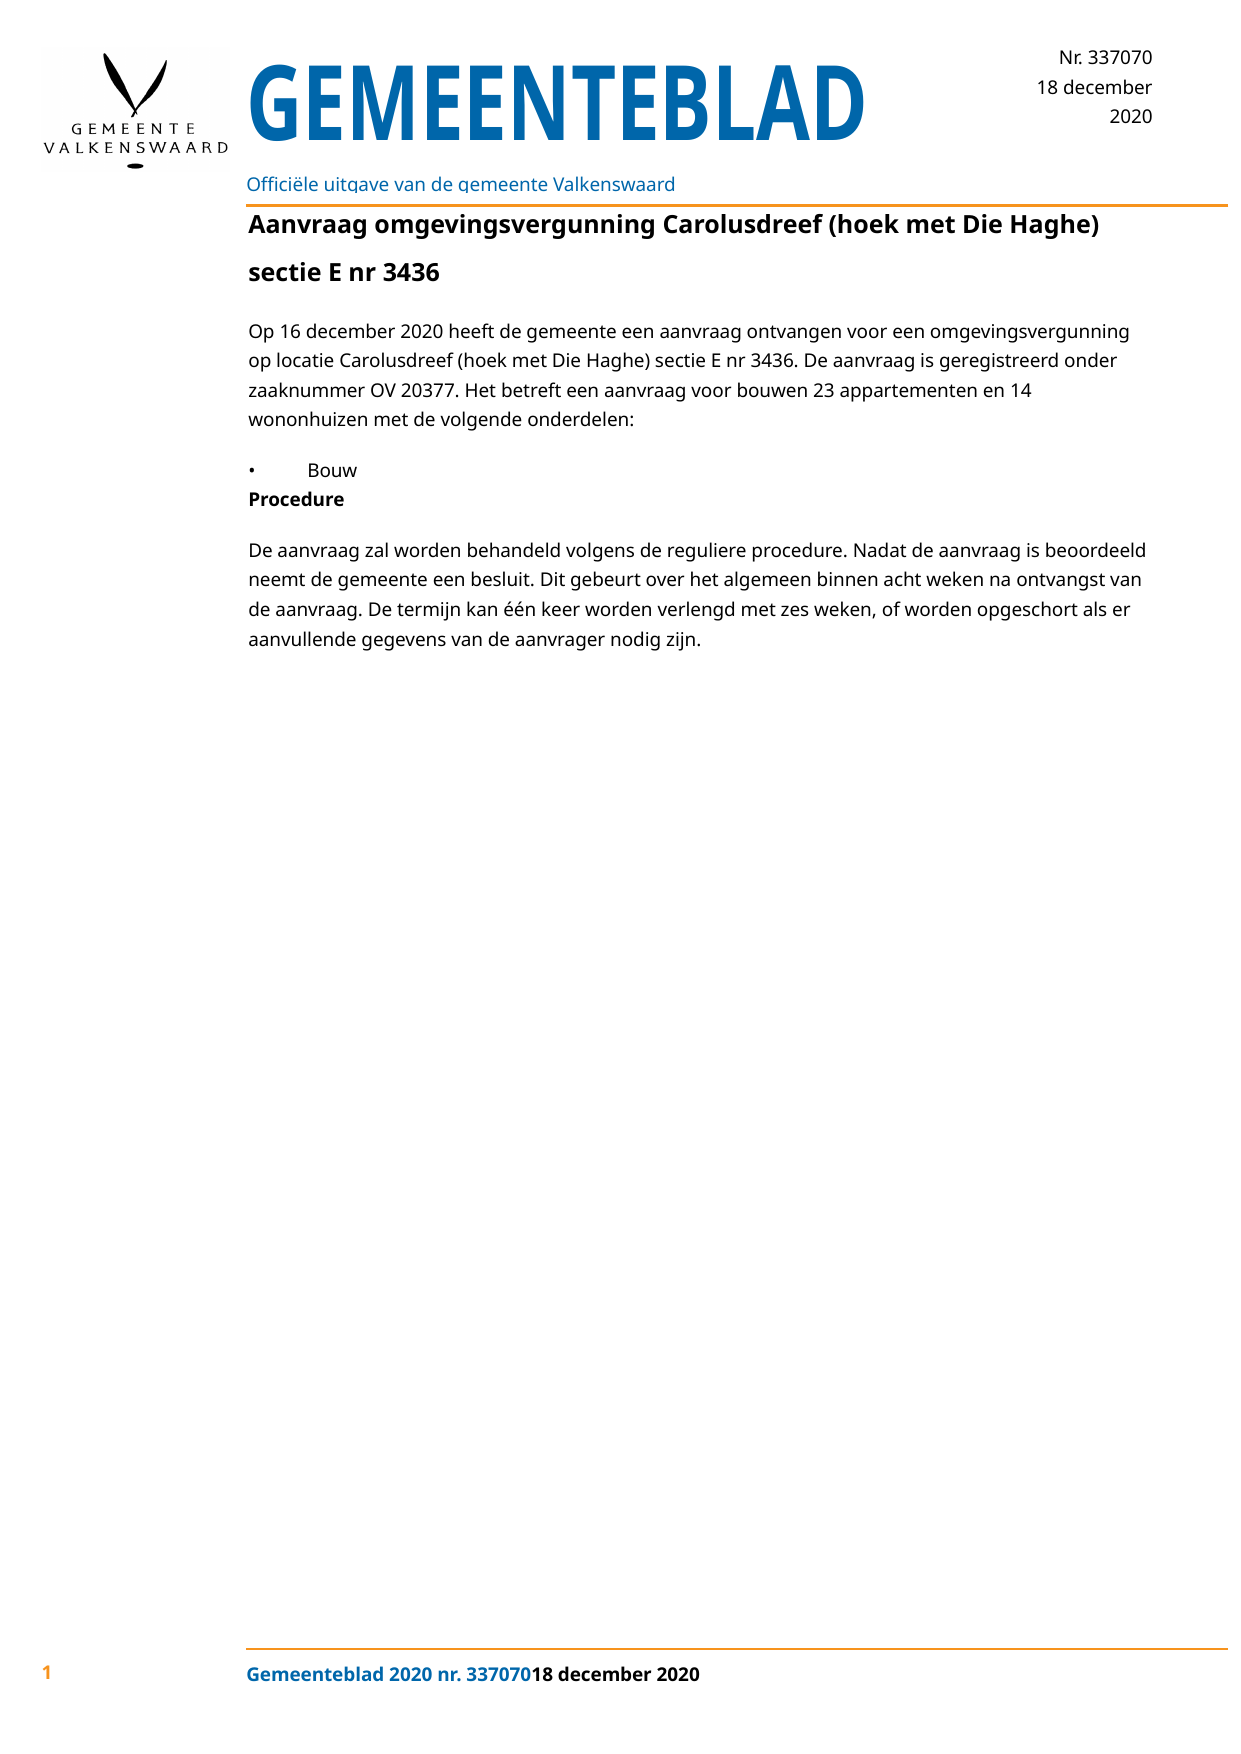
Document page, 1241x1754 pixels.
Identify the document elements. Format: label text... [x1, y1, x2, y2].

text Procedure [248, 487, 1152, 512]
text Op 16 december 2020 heeft de gemeente een aanvraag ontvangen voor een omgevingsvergunning op locatie Carolusdreef (hoek met Die Haghe) sectie E nr 3436. De aanvraag is geregistreerd onder zaaknummer OV 20377. Het betreft een aanvraag voor bouwen 23 appartementen en 14 wononhuizen met de volgende onderdelen: [248, 318, 1152, 432]
text Aanvraag omgevingsvergunning Carolusdreef (hoek met Die Haghe) sectie E nr 3436 [248, 207, 1152, 288]
list Bouw [248, 457, 1152, 483]
picture [41, 47, 231, 172]
text De aanvraag zal worden behandeld volgens de reguliere procedure. Nadat de aanvraag is beoordeeld neemt de gemeente een besluit. Dit gebeurt over het algemeen binnen acht weken na ontvangst van de aanvraag. De termijn kan één keer worden verlengd met zes weken, of worden opgeschort als er aanvullende gegevens van de aanvrager nodig zijn. [248, 537, 1152, 652]
